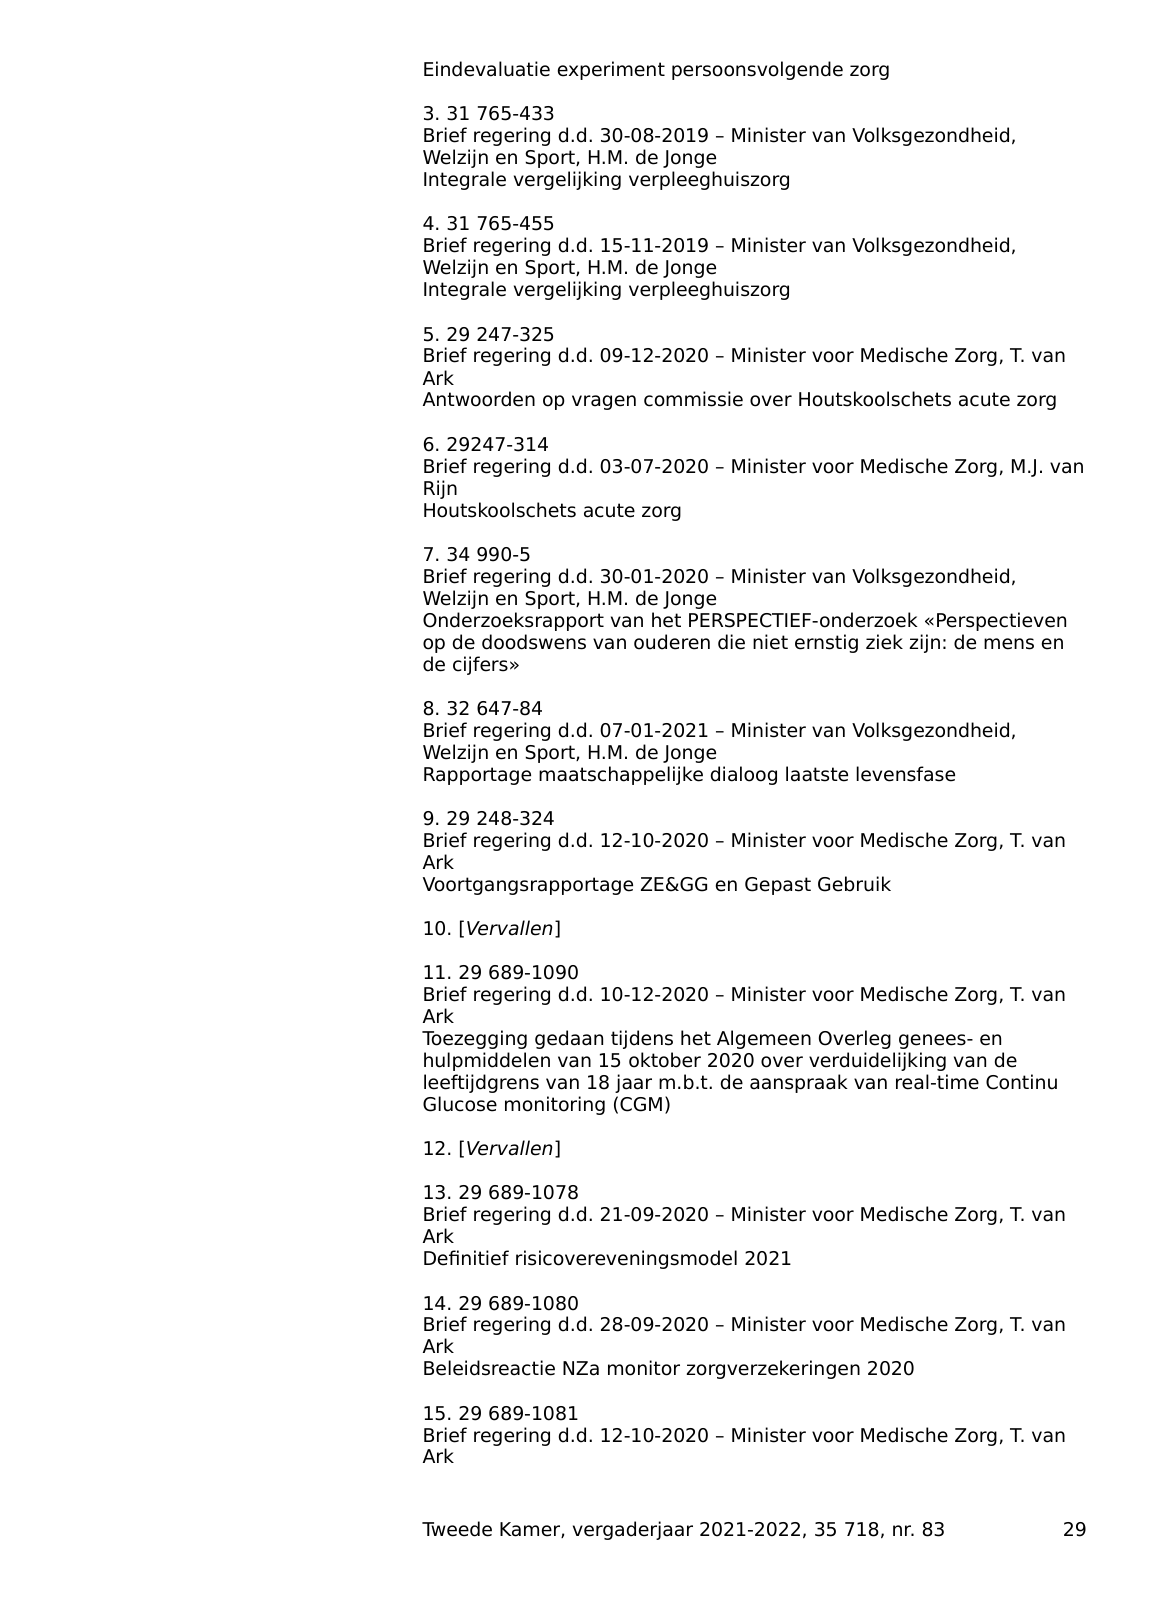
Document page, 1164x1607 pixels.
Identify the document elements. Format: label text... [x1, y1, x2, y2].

text 6. 29247-314 [422, 433, 1087, 456]
text Brief regering d.d. 30-08-2019 – Minister van Volksgezondheid, Welzijn en Sport, H.M. de Jonge [422, 125, 1087, 169]
text Brief regering d.d. 15-11-2019 – Minister van Volksgezondheid, Welzijn en Sport, H.M. de Jonge [422, 235, 1087, 279]
text 11. 29 689-1090 [422, 962, 1087, 984]
text Brief regering d.d. 21-09-2020 – Minister voor Medische Zorg, T. van Ark [422, 1204, 1087, 1248]
text 14. 29 689-1080 [422, 1292, 1087, 1314]
text Brief regering d.d. 12-10-2020 – Minister voor Medische Zorg, T. van Ark [422, 1424, 1087, 1468]
text Beleidsreactie NZa monitor zorgverzekeringen 2020 [422, 1358, 1087, 1380]
text Definitief risicovereveningsmodel 2021 [422, 1248, 1087, 1270]
text Brief regering d.d. 07-01-2021 – Minister van Volksgezondheid, Welzijn en Sport, H.M. de Jonge [422, 720, 1087, 764]
text Brief regering d.d. 10-12-2020 – Minister voor Medische Zorg, T. van Ark [422, 984, 1087, 1028]
text 5. 29 247-325 [422, 323, 1087, 345]
text Brief regering d.d. 09-12-2020 – Minister voor Medische Zorg, T. van Ark [422, 345, 1087, 389]
text Houtskoolschets acute zorg [422, 499, 1087, 521]
text Brief regering d.d. 30-01-2020 – Minister van Volksgezondheid, Welzijn en Sport, H.M. de Jonge [422, 566, 1087, 609]
text Antwoorden op vragen commissie over Houtskoolschets acute zorg [422, 389, 1087, 411]
text 12. [Vervallen] [422, 1138, 1087, 1160]
text 13. 29 689-1078 [422, 1182, 1087, 1204]
text Voortgangsrapportage ZE&GG en Gepast Gebruik [422, 874, 1087, 896]
text Brief regering d.d. 03-07-2020 – Minister voor Medische Zorg, M.J. van Rijn [422, 456, 1087, 499]
text Integrale vergelijking verpleeghuiszorg [422, 279, 1087, 301]
text Eindevaluatie experiment persoonsvolgende zorg [422, 59, 1087, 81]
text Brief regering d.d. 28-09-2020 – Minister voor Medische Zorg, T. van Ark [422, 1314, 1087, 1358]
text 7. 34 990-5 [422, 544, 1087, 566]
text Rapportage maatschappelijke dialoog laatste levensfase [422, 764, 1087, 786]
text 3. 31 765-433 [422, 103, 1087, 125]
text 15. 29 689-1081 [422, 1402, 1087, 1424]
text Onderzoeksrapport van het PERSPECTIEF-onderzoek «Perspectieven op de doodswens van ouderen die niet ernstig ziek zijn: de mens en de cijfers» [422, 609, 1087, 676]
text Brief regering d.d. 12-10-2020 – Minister voor Medische Zorg, T. van Ark [422, 830, 1087, 874]
text 10. [Vervallen] [422, 918, 1087, 940]
text 4. 31 765-455 [422, 213, 1087, 235]
text Integrale vergelijking verpleeghuiszorg [422, 169, 1087, 191]
text Toezegging gedaan tijdens het Algemeen Overleg genees- en hulpmiddelen van 15 oktober 2020 over verduidelijking van de leeftijdgrens van 18 jaar m.b.t. de aanspraak van real-time Continu Glucose monitoring (CGM) [422, 1028, 1087, 1116]
text 8. 32 647-84 [422, 698, 1087, 720]
text 9. 29 248-324 [422, 808, 1087, 830]
